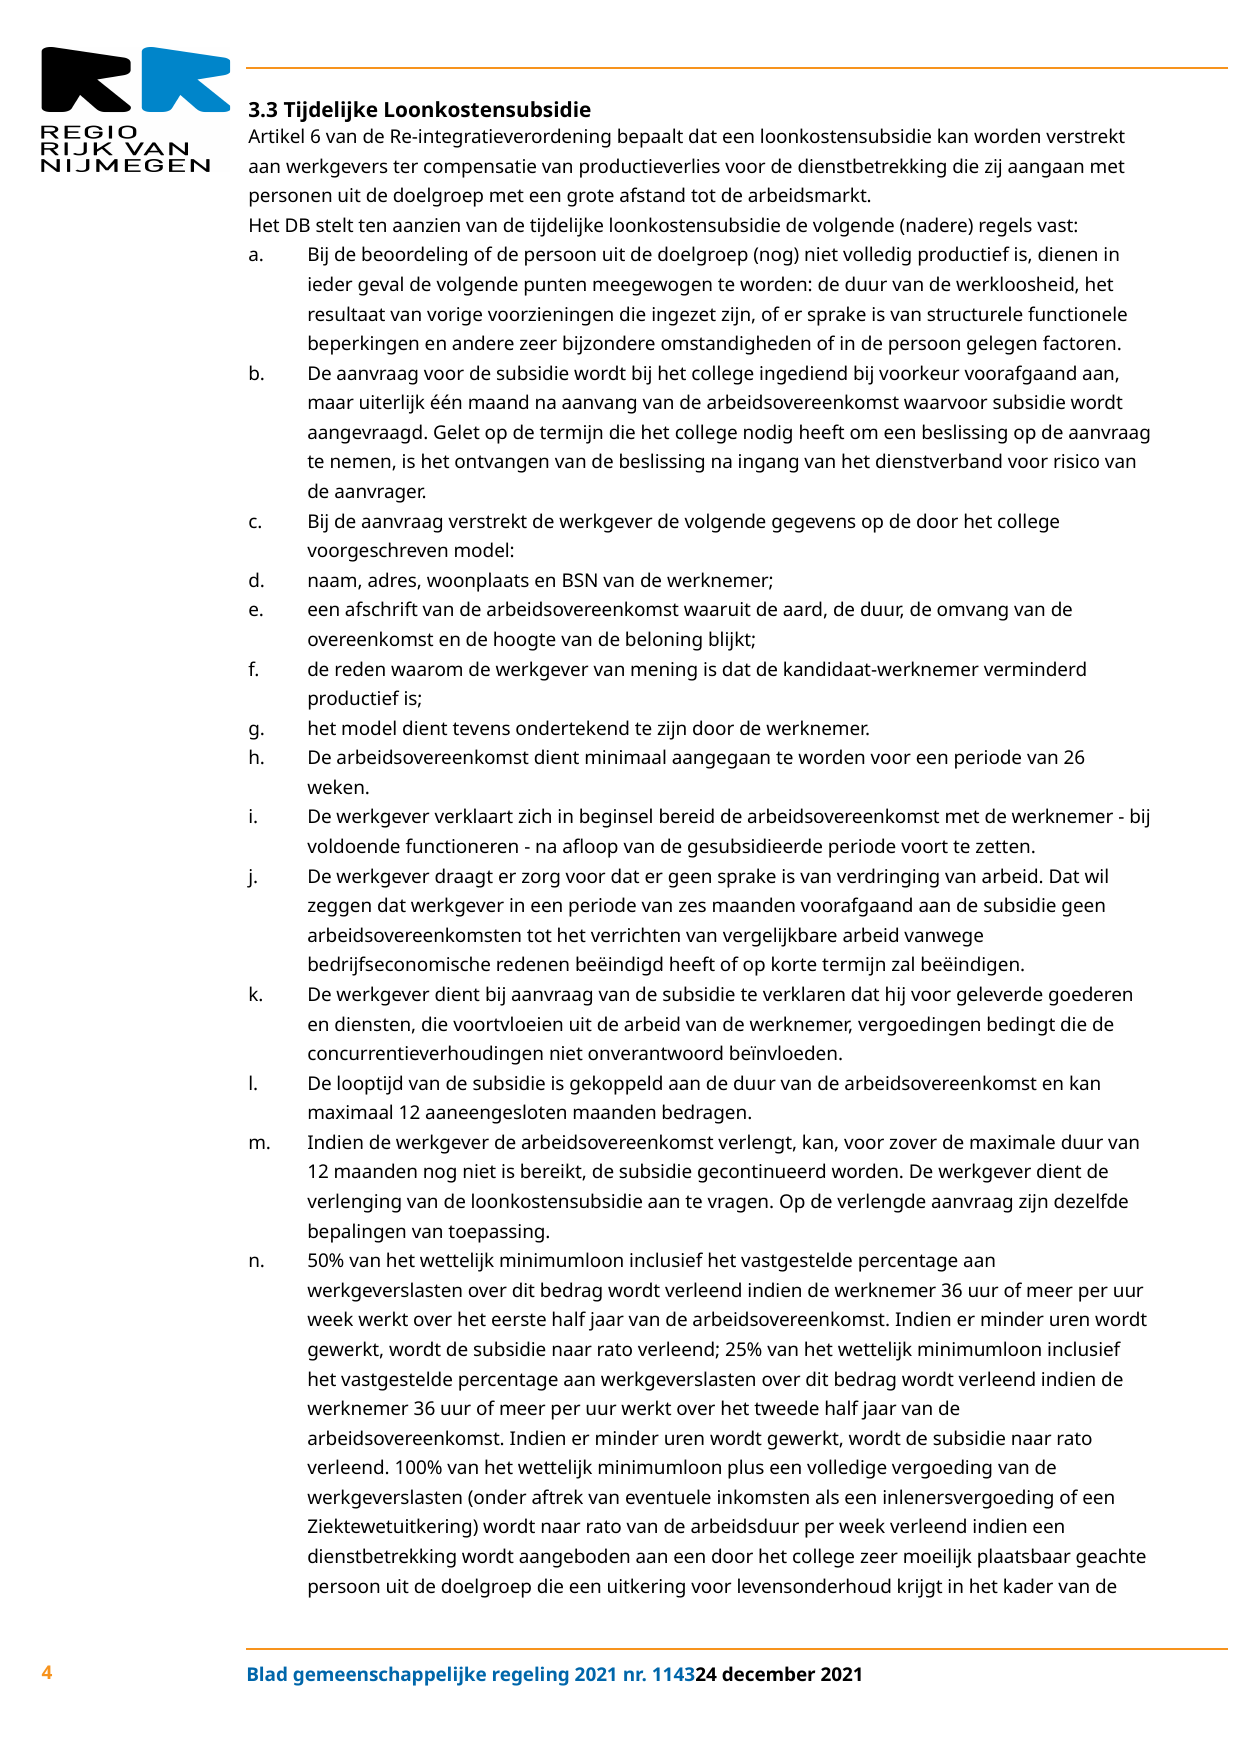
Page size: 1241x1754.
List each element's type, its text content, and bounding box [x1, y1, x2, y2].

list De looptijd van de subsidie is gekoppeld aan de duur van de arbeidsovereenkomst en kan maximaal 12 aaneengesloten maanden bedragen. [248, 1070, 1152, 1125]
list het model dient tevens ondertekend te zijn door de werknemer. [248, 715, 1152, 741]
list 50% van het wettelijk minimumloon inclusief het vastgestelde percentage aan werkgeverslasten over dit bedrag wordt verleend indien de werknemer 36 uur of meer per uur week werkt over het eerste half jaar van de arbeidsovereenkomst. Indien er minder uren wordt gewerkt, wordt de subsidie naar rato verleend; 25% van het wettelijk minimumloon inclusief het vastgestelde percentage aan werkgeverslasten over dit bedrag wordt verleend indien de werknemer 36 uur of meer per uur werkt over het tweede half jaar van de arbeidsovereenkomst. Indien er minder uren wordt gewerkt, wordt de subsidie naar rato verleend. 100% van het wettelijk minimumloon plus een volledige vergoeding van de werkgeverslasten (onder aftrek van eventuele inkomsten als een inlenersvergoeding of een Ziektewetuitkering) wordt naar rato van de arbeidsduur per week verleend indien een dienstbetrekking wordt aangeboden aan een door het college zeer moeilijk plaatsbaar geachte persoon uit de doelgroep die een uitkering voor levensonderhoud krijgt in het kader van de [248, 1247, 1152, 1598]
list een afschrift van de arbeidsovereenkomst waaruit de aard, de duur, de omvang van de overeenkomst en de hoogte van de beloning blijkt; [248, 597, 1152, 652]
list Indien de werkgever de arbeidsovereenkomst verlengt, kan, voor zover de maximale duur van 12 maanden nog niet is bereikt, de subsidie gecontinueerd worden. De werkgever dient de verlenging van de loonkostensubsidie aan te vragen. Op de verlengde aanvraag zijn dezelfde bepalingen van toepassing. [248, 1129, 1152, 1243]
picture [161, 47, 231, 59]
list De werkgever draagt er zorg voor dat er geen sprake is van verdringing van arbeid. Dat wil zeggen dat werkgever in een periode van zes maanden voorafgaand aan de subsidie geen arbeidsovereenkomsten tot het verrichten van vergelijkbare arbeid vanwege bedrijfseconomische redenen beëindigd heeft of op korte termijn zal beëindigen. [248, 863, 1152, 977]
list Bij de beoordeling of de persoon uit de doelgroep (nog) niet volledig productief is, dienen in ieder geval de volgende punten meegewogen te worden: de duur van de werkloosheid, het resultaat van vorige voorzieningen die ingezet zijn, of er sprake is van structurele functionele beperkingen en andere zeer bijzondere omstandigheden of in de persoon gelegen factoren. [248, 242, 1152, 356]
list De aanvraag voor de subsidie wordt bij het college ingediend bij voorkeur voorafgaand aan, maar uiterlijk één maand na aanvang van de arbeidsovereenkomst waarvoor subsidie wordt aangevraagd. Gelet op de termijn die het college nodig heeft om een beslissing op de aanvraag te nemen, is het ontvangen van de beslissing na ingang van het dienstverband voor risico van de aanvrager. [248, 360, 1152, 504]
text Het DB stelt ten aanzien van de tijdelijke loonkostensubsidie de volgende (nadere) regels vast: [248, 212, 1152, 238]
picture [41, 47, 231, 172]
list naam, adres, woonplaats en BSN van de werknemer; [248, 567, 1152, 593]
text 3.3 Tijdelijke Loonkostensubsidie [248, 95, 1152, 123]
list de reden waarom de werkgever van mening is dat de kandidaat-werknemer verminderd productief is; [248, 656, 1152, 711]
list De arbeidsovereenkomst dient minimaal aangegaan te worden voor een periode van 26 weken. [248, 744, 1152, 800]
picture [200, 73, 231, 105]
list De werkgever dient bij aanvraag van de subsidie te verklaren dat hij voor geleverde goederen en diensten, die voortvloeien uit de arbeid van de werknemer, vergoedingen bedingt die de concurrentieverhoudingen niet onverantwoord beïnvloeden. [248, 981, 1152, 1066]
list De werkgever verklaart zich in beginsel bereid de arbeidsovereenkomst met de werknemer - bij voldoende functioneren - na afloop van de gesubsidieerde periode voort te zetten. [248, 804, 1152, 859]
list Bij de aanvraag verstrekt de werkgever de volgende gegevens op de door het college voorgeschreven model: [248, 508, 1152, 563]
text Artikel 6 van de Re-integratieverordening bepaalt dat een loonkostensubsidie kan worden verstrekt aan werkgevers ter compensatie van productieverlies voor de dienstbetrekking die zij aangaan met personen uit de doelgroep met een grote afstand tot de arbeidsmarkt. [248, 123, 1152, 208]
